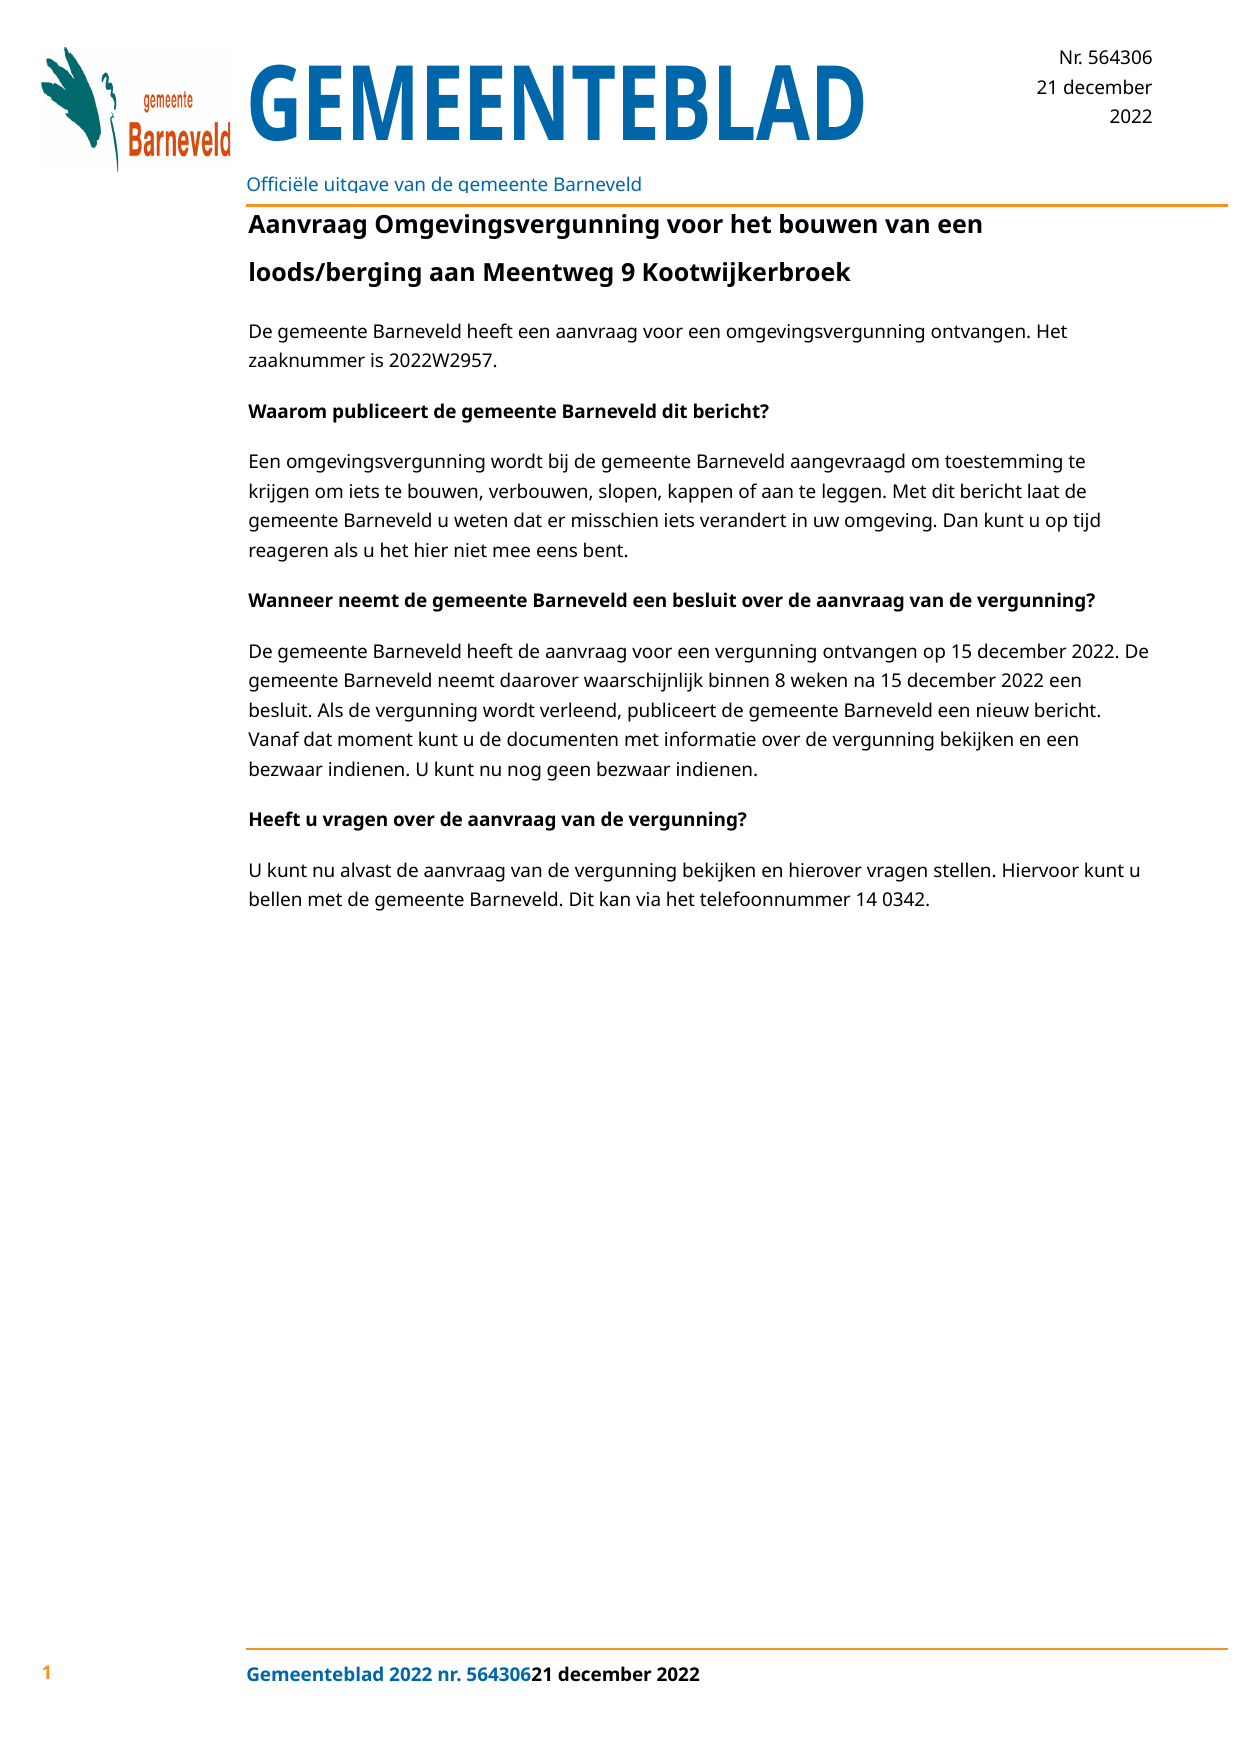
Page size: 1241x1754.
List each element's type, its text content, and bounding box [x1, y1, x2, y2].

text Wanneer neemt de gemeente Barneveld een besluit over de aanvraag van de vergunning? [248, 587, 1152, 613]
picture [41, 47, 231, 172]
text Een omgevingsvergunning wordt bij de gemeente Barneveld aangevraagd om toestemming te krijgen om iets te bouwen, verbouwen, slopen, kappen of aan te leggen. Met dit bericht laat de gemeente Barneveld u weten dat er misschien iets verandert in uw omgeving. Dan kunt u op tijd reageren als u het hier niet mee eens bent. [248, 448, 1152, 563]
text Aanvraag Omgevingsvergunning voor het bouwen van een loods/berging aan Meentweg 9 Kootwijkerbroek [248, 207, 1152, 288]
text U kunt nu alvast de aanvraag van de vergunning bekijken en hierover vragen stellen. Hiervoor kunt u bellen met de gemeente Barneveld. Dit kan via het telefoonnummer 14 0342. [248, 857, 1152, 912]
text Waarom publiceert de gemeente Barneveld dit bericht? [248, 398, 1152, 424]
text Heeft u vragen over de aanvraag van de vergunning? [248, 807, 1152, 832]
text De gemeente Barneveld heeft een aanvraag voor een omgevingsvergunning ontvangen. Het zaaknummer is 2022W2957. [248, 318, 1152, 373]
text De gemeente Barneveld heeft de aanvraag voor een vergunning ontvangen op 15 december 2022. De gemeente Barneveld neemt daarover waarschijnlijk binnen 8 weken na 15 december 2022 een besluit. Als de vergunning wordt verleend, publiceert de gemeente Barneveld een nieuw bericht. Vanaf dat moment kunt u de documenten met informatie over de vergunning bekijken en een bezwaar indienen. U kunt nu nog geen bezwaar indienen. [248, 638, 1152, 782]
